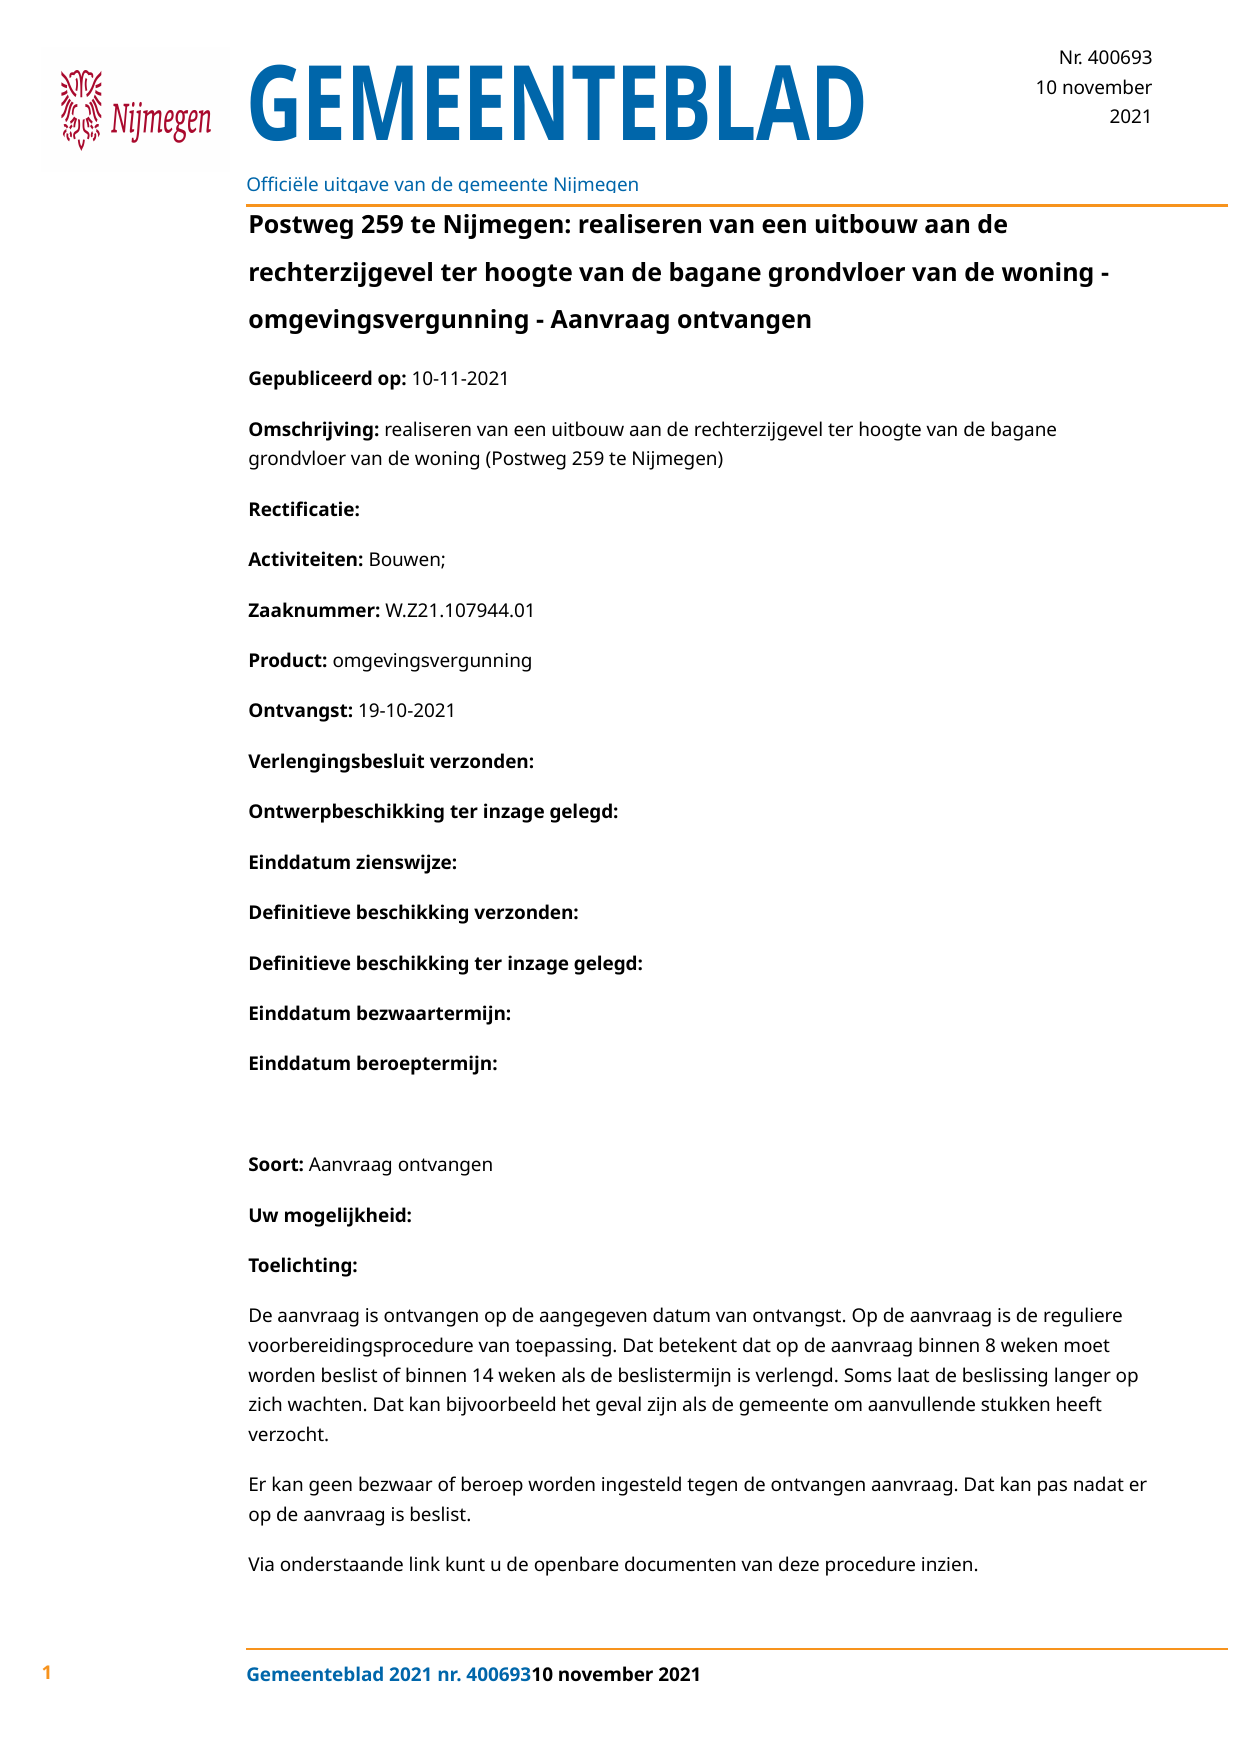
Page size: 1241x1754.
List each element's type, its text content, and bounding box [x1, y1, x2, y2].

text Activiteiten: Bouwen; [248, 546, 1152, 572]
text Postweg 259 te Nijmegen: realiseren van een uitbouw aan de rechterzijgevel ter hoogte van de bagane grondvloer van de woning - omgevingsvergunning - Aanvraag ontvangen [248, 207, 1152, 336]
text Gepubliceerd op: 10-11-2021 [248, 366, 1152, 391]
text Einddatum beroeptermijn: [248, 1051, 1152, 1076]
text Ontvangst: 19-10-2021 [248, 698, 1152, 723]
text De aanvraag is ontvangen op de aangegeven datum van ontvangst. Op de aanvraag is de reguliere voorbereidingsprocedure van toepassing. Dat betekent dat op de aanvraag binnen 8 weken moet worden beslist of binnen 14 weken als de beslistermijn is verlengd. Soms laat de beslissing langer op zich wachten. Dat kan bijvoorbeeld het geval zijn als de gemeente om aanvullende stukken heeft verzocht. [248, 1303, 1152, 1447]
text Definitieve beschikking ter inzage gelegd: [248, 950, 1152, 975]
text Via onderstaande link kunt u de openbare documenten van deze procedure inzien. [248, 1551, 1152, 1577]
text Zaaknummer: W.Z21.107944.01 [248, 597, 1152, 622]
text Product: omgevingsvergunning [248, 647, 1152, 673]
text Ontwerpbeschikking ter inzage gelegd: [248, 798, 1152, 824]
picture [41, 47, 231, 172]
text Rectificatie: [248, 496, 1152, 522]
text Er kan geen bezwaar of beroep worden ingesteld tegen de ontvangen aanvraag. Dat kan pas nadat er op de aanvraag is beslist. [248, 1471, 1152, 1527]
text Einddatum zienswijze: [248, 849, 1152, 874]
text Definitieve beschikking verzonden: [248, 899, 1152, 925]
text Soort: Aanvraag ontvangen [248, 1151, 1152, 1177]
text Einddatum bezwaartermijn: [248, 1000, 1152, 1026]
text Verlengingsbesluit verzonden: [248, 748, 1152, 774]
text Omschrijving: realiseren van een uitbouw aan de rechterzijgevel ter hoogte van de bagane grondvloer van de woning (Postweg 259 te Nijmegen) [248, 416, 1152, 471]
text Uw mogelijkheid: [248, 1202, 1152, 1227]
text Toelichting: [248, 1252, 1152, 1278]
